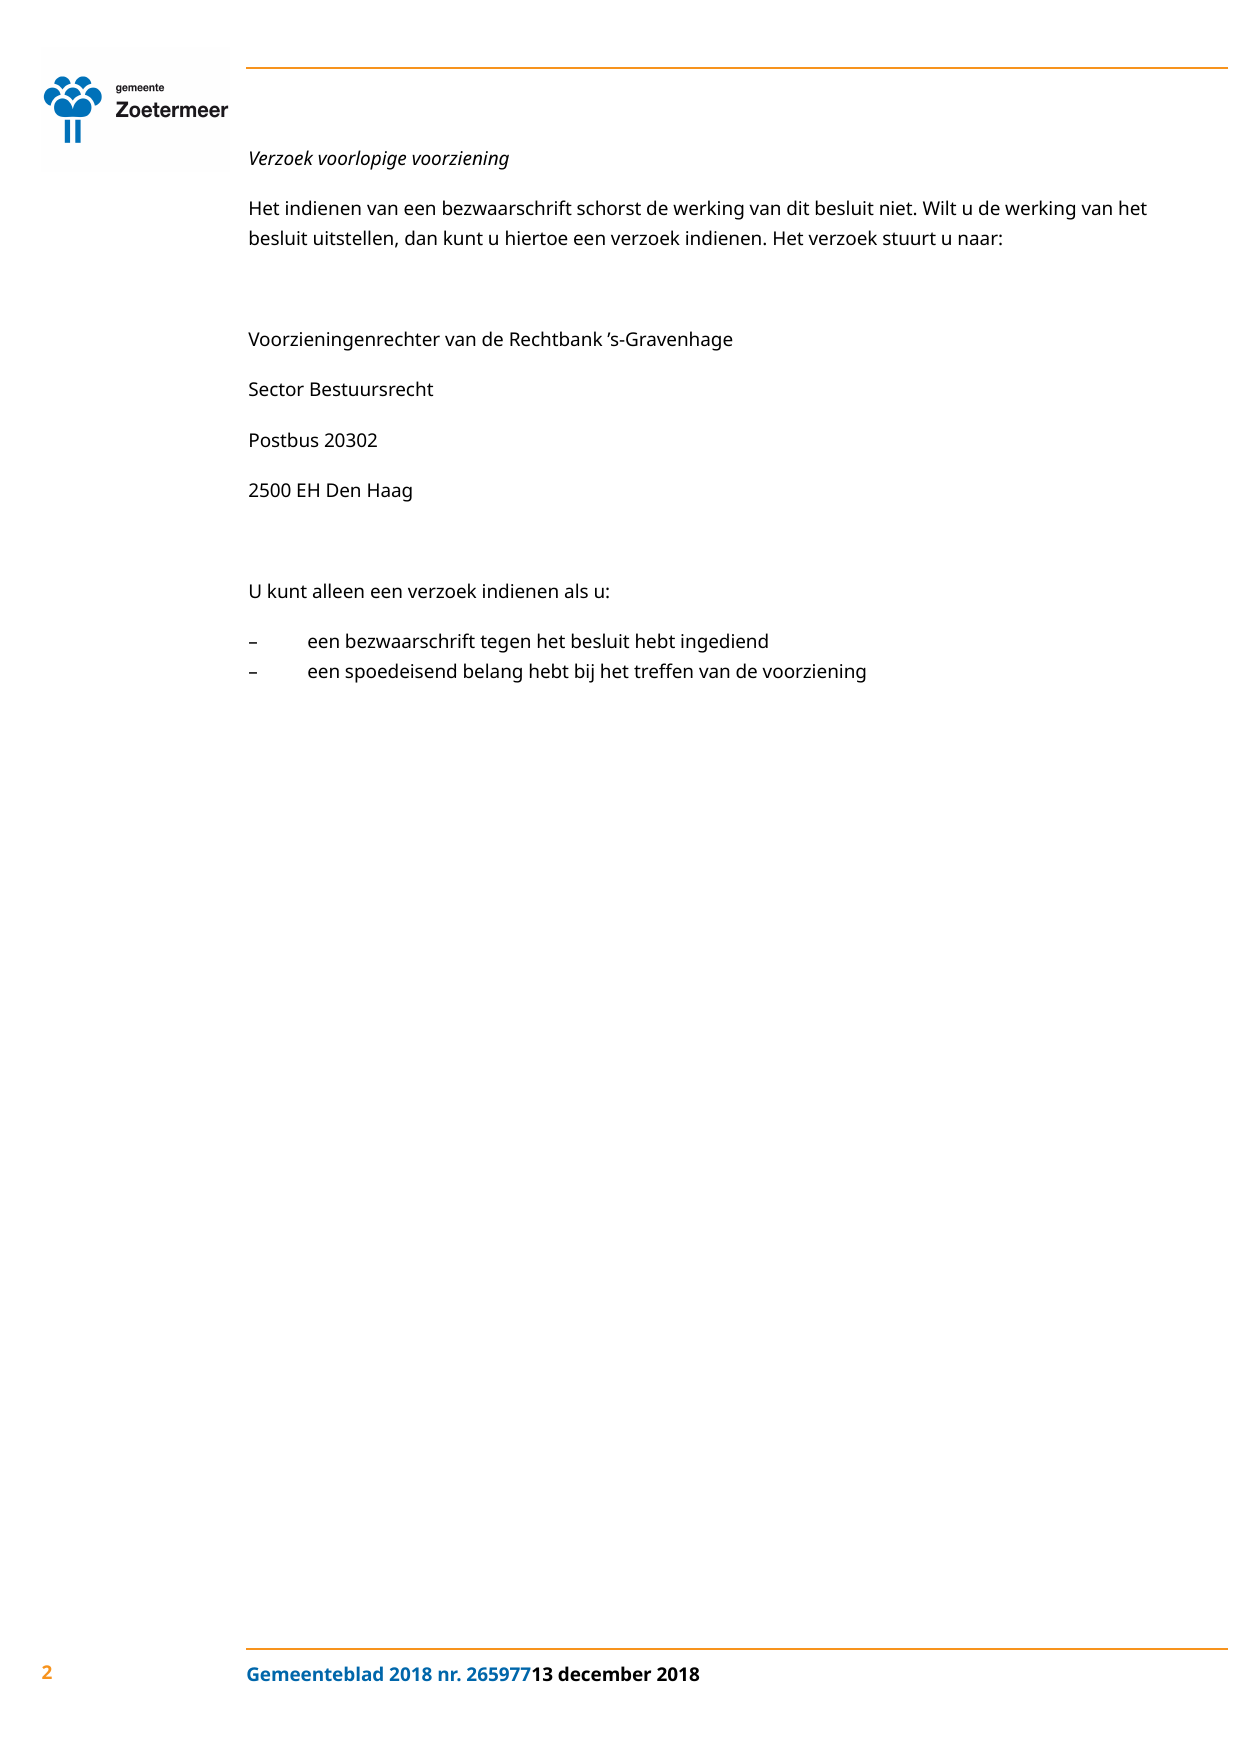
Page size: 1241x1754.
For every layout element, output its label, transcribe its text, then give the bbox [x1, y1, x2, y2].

text Het indienen van een bezwaarschrift schorst de werking van dit besluit niet. Wilt u de werking van het besluit uitstellen, dan kunt u hiertoe een verzoek indienen. Het verzoek stuurt u naar: [248, 196, 1152, 251]
picture [41, 47, 231, 172]
list een spoedeisend belang hebt bij het treffen van de voorziening [248, 658, 1152, 684]
text Verzoek voorlopige voorziening [248, 145, 1152, 171]
text Voorzieningenrechter van de Rechtbank ’s-Gravenhage [248, 326, 1152, 352]
text U kunt alleen een verzoek indienen als u: [248, 578, 1152, 604]
text Sector Bestuursrecht [248, 376, 1152, 402]
text 2500 EH Den Haag [248, 477, 1152, 503]
text Postbus 20302 [248, 427, 1152, 453]
list een bezwaarschrift tegen het besluit hebt ingediend [248, 628, 1152, 654]
